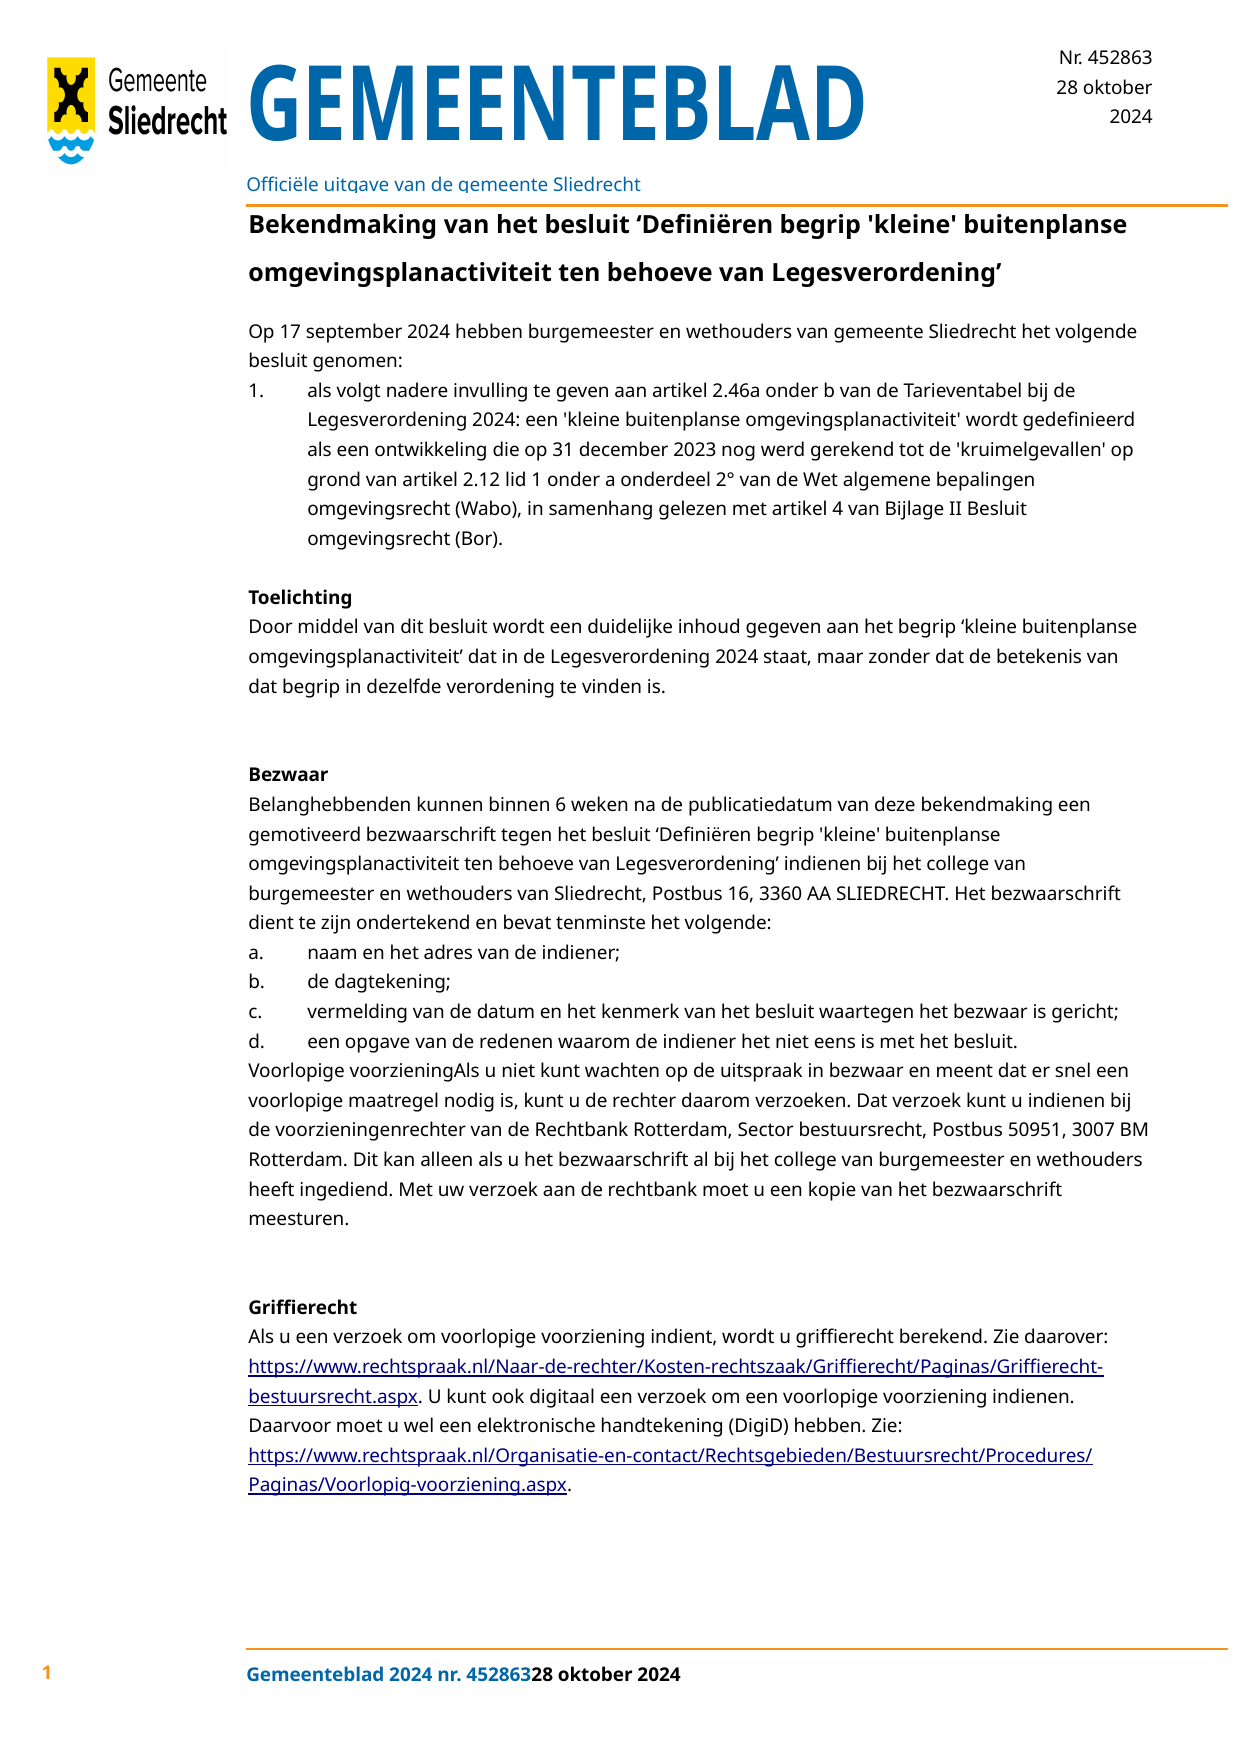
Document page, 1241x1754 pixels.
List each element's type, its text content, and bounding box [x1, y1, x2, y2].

list vermelding van de datum en het kenmerk van het besluit waartegen het bezwaar is gericht; [248, 998, 1152, 1024]
list een opgave van de redenen waarom de indiener het niet eens is met het besluit. [248, 1028, 1152, 1054]
text Voorlopige voorzieningAls u niet kunt wachten op de uitspraak in bezwaar en meent dat er snel een voorlopige maatregel nodig is, kunt u de rechter daarom verzoeken. Dat verzoek kunt u indienen bij de voorzieningenrechter van de Rechtbank Rotterdam, Sector bestuursrecht, Postbus 50951, 3007 BM Rotterdam. Dit kan alleen als u het bezwaarschrift al bij het college van burgemeester en wethouders heeft ingediend. Met uw verzoek aan de rechtbank moet u een kopie van het bezwaarschrift meesturen. [248, 1057, 1152, 1231]
list naam en het adres van de indiener; [248, 939, 1152, 965]
list de dagtekening; [248, 969, 1152, 994]
text Griffierecht [248, 1294, 1152, 1320]
text Toelichting [248, 584, 1152, 610]
text Als u een verzoek om voorlopige voorziening indient, wordt u griffierecht berekend. Zie daarover: https://www.rechtspraak.nl/Naar-de-rechter/Kosten-rechtszaak/Griffierecht/Paginas/Griffierecht-bestuursrecht.aspx. U kunt ook digitaal een verzoek om een voorlopige voorziening indienen. Daarvoor moet u wel een elektronische handtekening (DigiD) hebben. Zie: https://www.rechtspraak.nl/Organisatie-en-contact/Rechtsgebieden/Bestuursrecht/Procedures/Paginas/Voorlopig-voorziening.aspx. [248, 1324, 1152, 1497]
text Bezwaar [248, 762, 1152, 787]
picture [41, 47, 231, 172]
text Op 17 september 2024 hebben burgemeester en wethouders van gemeente Sliedrecht het volgende besluit genomen: [248, 318, 1152, 373]
text Belanghebbenden kunnen binnen 6 weken na de publicatiedatum van deze bekendmaking een gemotiveerd bezwaarschrift tegen het besluit ‘Definiëren begrip 'kleine' buitenplanse omgevingsplanactiviteit ten behoeve van Legesverordening’ indienen bij het college van burgemeester en wethouders van Sliedrecht, Postbus 16, 3360 AA SLIEDRECHT. Het bezwaarschrift dient te zijn ondertekend en bevat tenminste het volgende: [248, 791, 1152, 935]
list als volgt nadere invulling te geven aan artikel 2.46a onder b van de Tarieventabel bij de Legesverordening 2024: een 'kleine buitenplanse omgevingsplanactiviteit' wordt gedefinieerd als een ontwikkeling die op 31 december 2023 nog werd gerekend tot de 'kruimelgevallen' op grond van artikel 2.12 lid 1 onder a onderdeel 2° van de Wet algemene bepalingen omgevingsrecht (Wabo), in samenhang gelezen met artikel 4 van Bijlage II Besluit omgevingsrecht (Bor). [248, 377, 1152, 551]
text Door middel van dit besluit wordt een duidelijke inhoud gegeven aan het begrip ‘kleine buitenplanse omgevingsplanactiviteit’ dat in de Legesverordening 2024 staat, maar zonder dat de betekenis van dat begrip in dezelfde verordening te vinden is. [248, 614, 1152, 699]
text Bekendmaking van het besluit ‘Definiëren begrip 'kleine' buitenplanse omgevingsplanactiviteit ten behoeve van Legesverordening’ [248, 207, 1152, 288]
